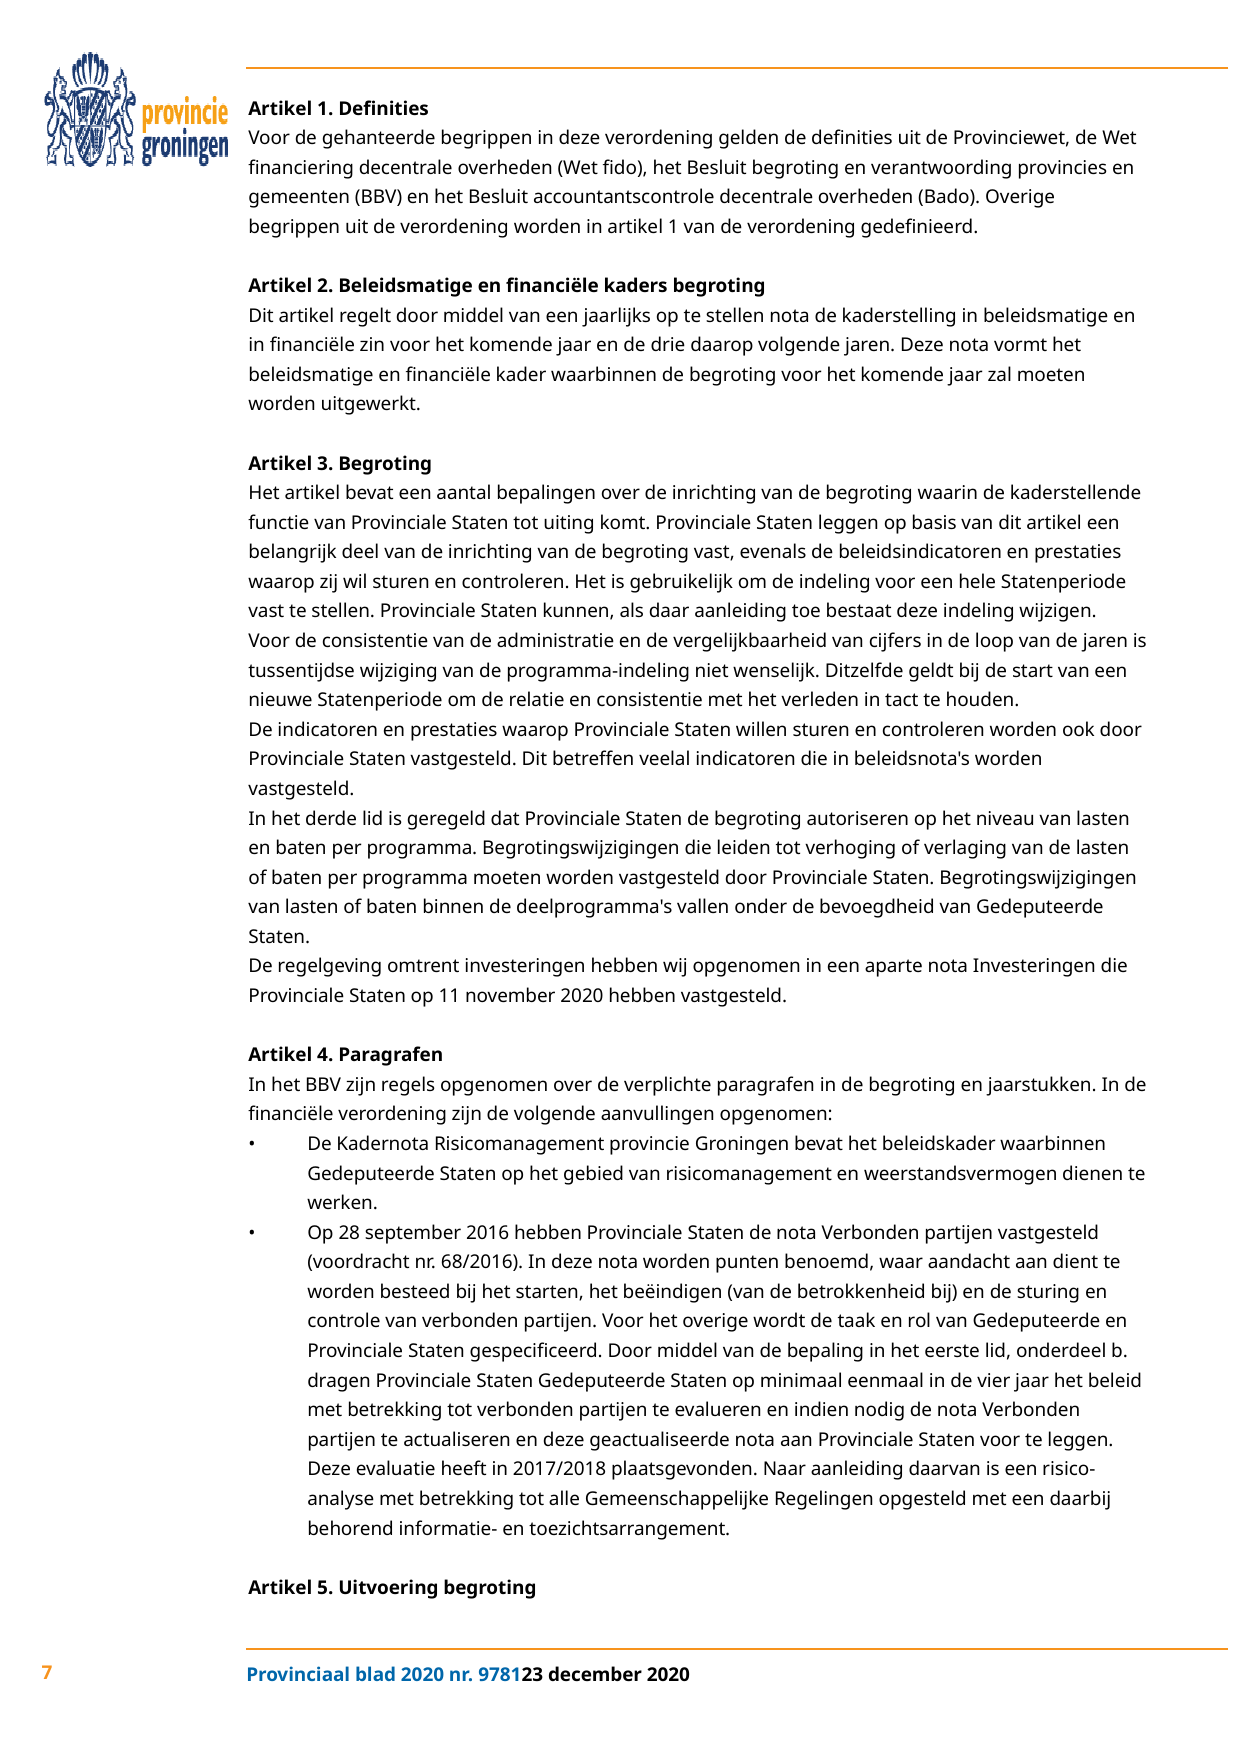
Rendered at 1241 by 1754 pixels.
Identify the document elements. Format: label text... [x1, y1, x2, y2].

text Artikel 5. Uitvoering begroting [248, 1574, 1152, 1600]
text De regelgeving omtrent investeringen hebben wij opgenomen in een aparte nota Investeringen die Provinciale Staten op 11 november 2020 hebben vastgesteld. [248, 953, 1152, 1008]
text In het derde lid is geregeld dat Provinciale Staten de begroting autoriseren op het niveau van lasten en baten per programma. Begrotingswijzigingen die leiden tot verhoging of verlaging van de lasten of baten per programma moeten worden vastgesteld door Provinciale Staten. Begrotingswijzigingen van lasten of baten binnen de deelprogramma's vallen onder de bevoegdheid van Gedeputeerde Staten. [248, 805, 1152, 949]
text Artikel 1. Definities [248, 95, 1152, 121]
text Het artikel bevat een aantal bepalingen over de inrichting van de begroting waarin de kaderstellende [248, 479, 1152, 505]
text Artikel 4. Paragrafen [248, 1041, 1152, 1067]
text Artikel 2. Beleidsmatige en financiële kaders begroting [248, 272, 1152, 298]
text Artikel 3. Begroting [248, 450, 1152, 476]
list De Kadernota Risicomanagement provincie Groningen bevat het beleidskader waarbinnen Gedeputeerde Staten op het gebied van risicomanagement en weerstandsvermogen dienen te werken. [248, 1130, 1152, 1215]
text financiering decentrale overheden (Wet fido), het Besluit begroting en verantwoording provincies en [248, 154, 1152, 180]
text Voor de consistentie van de administratie en de vergelijkbaarheid van cijfers in de loop van de jaren is tussentijdse wijziging van de programma-indeling niet wenselijk. Ditzelfde geldt bij de start van een nieuwe Statenperiode om de relatie en consistentie met het verleden in tact te houden. [248, 627, 1152, 712]
text Voor de gehanteerde begrippen in deze verordening gelden de definities uit de Provinciewet, de Wet [248, 124, 1152, 150]
text gemeenten (BBV) en het Besluit accountantscontrole decentrale overheden (Bado). Overige begrippen uit de verordening worden in artikel 1 van de verordening gedefinieerd. [248, 183, 1152, 239]
picture [41, 47, 231, 172]
list Op 28 september 2016 hebben Provinciale Staten de nota Verbonden partijen vastgesteld (voordracht nr. 68/2016). In deze nota worden punten benoemd, waar aandacht aan dient te worden besteed bij het starten, het beëindigen (van de betrokkenheid bij) en de sturing en controle van verbonden partijen. Voor het overige wordt de taak en rol van Gedeputeerde en Provinciale Staten gespecificeerd. Door middel van de bepaling in het eerste lid, onderdeel b. dragen Provinciale Staten Gedeputeerde Staten op minimaal eenmaal in de vier jaar het beleid met betrekking tot verbonden partijen te evalueren en indien nodig de nota Verbonden partijen te actualiseren en deze geactualiseerde nota aan Provinciale Staten voor te leggen. Deze evaluatie heeft in 2017/2018 plaatsgevonden. Naar aanleiding daarvan is een risico-analyse met betrekking tot alle Gemeenschappelijke Regelingen opgesteld met een daarbij behorend informatie- en toezichtsarrangement. [248, 1219, 1152, 1541]
text In het BBV zijn regels opgenomen over de verplichte paragrafen in de begroting en jaarstukken. In de financiële verordening zijn de volgende aanvullingen opgenomen: [248, 1071, 1152, 1126]
text De indicatoren en prestaties waarop Provinciale Staten willen sturen en controleren worden ook door Provinciale Staten vastgesteld. Dit betreffen veelal indicatoren die in beleidsnota's worden vastgesteld. [248, 716, 1152, 801]
text Dit artikel regelt door middel van een jaarlijks op te stellen nota de kaderstelling in beleidsmatige en in financiële zin voor het komende jaar en de drie daarop volgende jaren. Deze nota vormt het beleidsmatige en financiële kader waarbinnen de begroting voor het komende jaar zal moeten worden uitgewerkt. [248, 302, 1152, 416]
text functie van Provinciale Staten tot uiting komt. Provinciale Staten leggen op basis van dit artikel een belangrijk deel van de inrichting van de begroting vast, evenals de beleidsindicatoren en prestaties waarop zij wil sturen en controleren. Het is gebruikelijk om de indeling voor een hele Statenperiode vast te stellen. Provinciale Staten kunnen, als daar aanleiding toe bestaat deze indeling wijzigen. [248, 509, 1152, 623]
